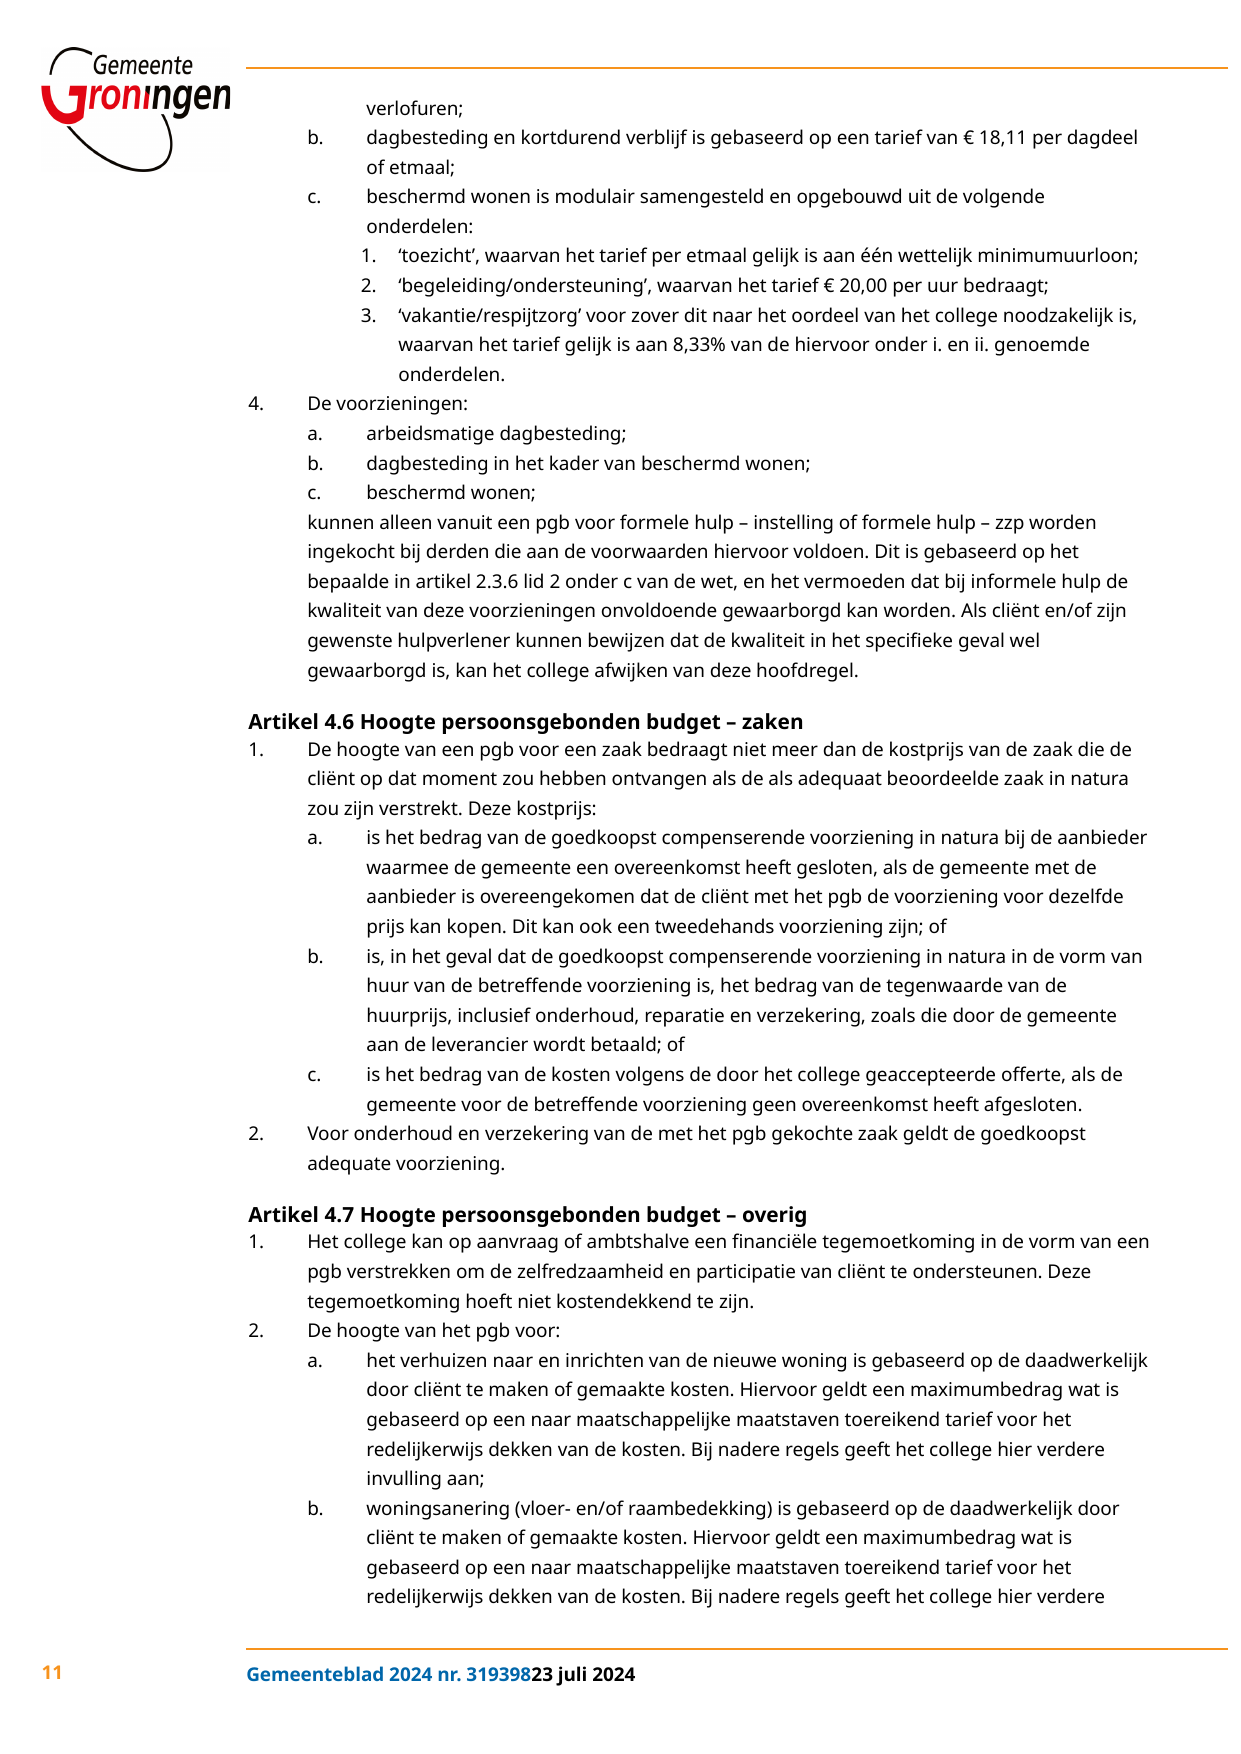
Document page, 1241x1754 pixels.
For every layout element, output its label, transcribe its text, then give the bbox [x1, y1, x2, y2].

list is, in het geval dat de goedkoopst compenserende voorziening in natura in de vorm van huur van de betreffende voorziening is, het bedrag van de tegenwaarde van de huurprijs, inclusief onderhoud, reparatie en verzekering, zoals die door de gemeente aan de leverancier wordt betaald; of [307, 943, 1152, 1057]
list De voorzieningen: [248, 391, 1152, 416]
list ‘begeleiding/ondersteuning’, waarvan het tarief € 20,00 per uur bedraagt; [361, 272, 1152, 298]
list is het bedrag van de kosten volgens de door het college geaccepteerde offerte, als de gemeente voor de betreffende voorziening geen overeenkomst heeft afgesloten. [307, 1061, 1152, 1116]
list ‘toezicht’, waarvan het tarief per etmaal gelijk is aan één wettelijk minimumuurloon; [361, 243, 1152, 268]
list Het college kan op aanvraag of ambtshalve een financiële tegemoetkoming in de vorm van een pgb verstrekken om de zelfredzaamheid en participatie van cliënt te ondersteunen. Deze tegemoetkoming hoeft niet kostendekkend te zijn. [248, 1229, 1152, 1314]
list kunnen alleen vanuit een pgb voor formele hulp – instelling of formele hulp – zzp worden ingekocht bij derden die aan de voorwaarden hiervoor voldoen. Dit is gebaseerd op het bepaalde in artikel 2.3.6 lid 2 onder c van de wet, en het vermoeden dat bij informele hulp de kwaliteit van deze voorzieningen onvoldoende gewaarborgd kan worden. Als cliënt en/of zijn gewenste hulpverlener kunnen bewijzen dat de kwaliteit in het specifieke geval wel gewaarborgd is, kan het college afwijken van deze hoofdregel. [248, 509, 1152, 683]
list het verhuizen naar en inrichten van de nieuwe woning is gebaseerd op de daadwerkelijk door cliënt te maken of gemaakte kosten. Hiervoor geldt een maximumbedrag wat is gebaseerd op een naar maatschappelijke maatstaven toereikend tarief voor het redelijkerwijs dekken van de kosten. Bij nadere regels geeft het college hier verdere invulling aan; [307, 1347, 1152, 1491]
list beschermd wonen is modulair samengesteld en opgebouwd uit de volgende onderdelen: [307, 183, 1152, 239]
list arbeidsmatige dagbesteding; [307, 420, 1152, 446]
text Artikel 4.6 Hoogte persoonsgebonden budget – zaken [248, 707, 1152, 736]
picture [41, 47, 231, 172]
list De hoogte van een pgb voor een zaak bedraagt niet meer dan de kostprijs van de zaak die de cliënt op dat moment zou hebben ontvangen als de als adequaat beoordeelde zaak in natura zou zijn verstrekt. Deze kostprijs: [248, 736, 1152, 821]
list verlofuren; [307, 95, 1152, 121]
text Artikel 4.7 Hoogte persoonsgebonden budget – overig [248, 1200, 1152, 1229]
list De hoogte van het pgb voor: [248, 1317, 1152, 1343]
list is het bedrag van de goedkoopst compenserende voorziening in natura bij de aanbieder waarmee de gemeente een overeenkomst heeft gesloten, als de gemeente met de aanbieder is overeengekomen dat de cliënt met het pgb de voorziening voor dezelfde prijs kan kopen. Dit kan ook een tweedehands voorziening zijn; of [307, 824, 1152, 939]
list woningsanering (vloer- en/of raambedekking) is gebaseerd op de daadwerkelijk door cliënt te maken of gemaakte kosten. Hiervoor geldt een maximumbedrag wat is gebaseerd op een naar maatschappelijke maatstaven toereikend tarief voor het redelijkerwijs dekken van de kosten. Bij nadere regels geeft het college hier verdere [307, 1495, 1152, 1609]
list dagbesteding en kortdurend verblijf is gebaseerd op een tarief van € 18,11 per dagdeel of etmaal; [307, 124, 1152, 180]
list ‘vakantie/respijtzorg’ voor zover dit naar het oordeel van het college noodzakelijk is, waarvan het tarief gelijk is aan 8,33% van de hiervoor onder i. en ii. genoemde onderdelen. [361, 302, 1152, 387]
list dagbesteding in het kader van beschermd wonen; [307, 450, 1152, 476]
list Voor onderhoud en verzekering van de met het pgb gekochte zaak geldt de goedkoopst adequate voorziening. [248, 1120, 1152, 1176]
list beschermd wonen; [307, 479, 1152, 505]
